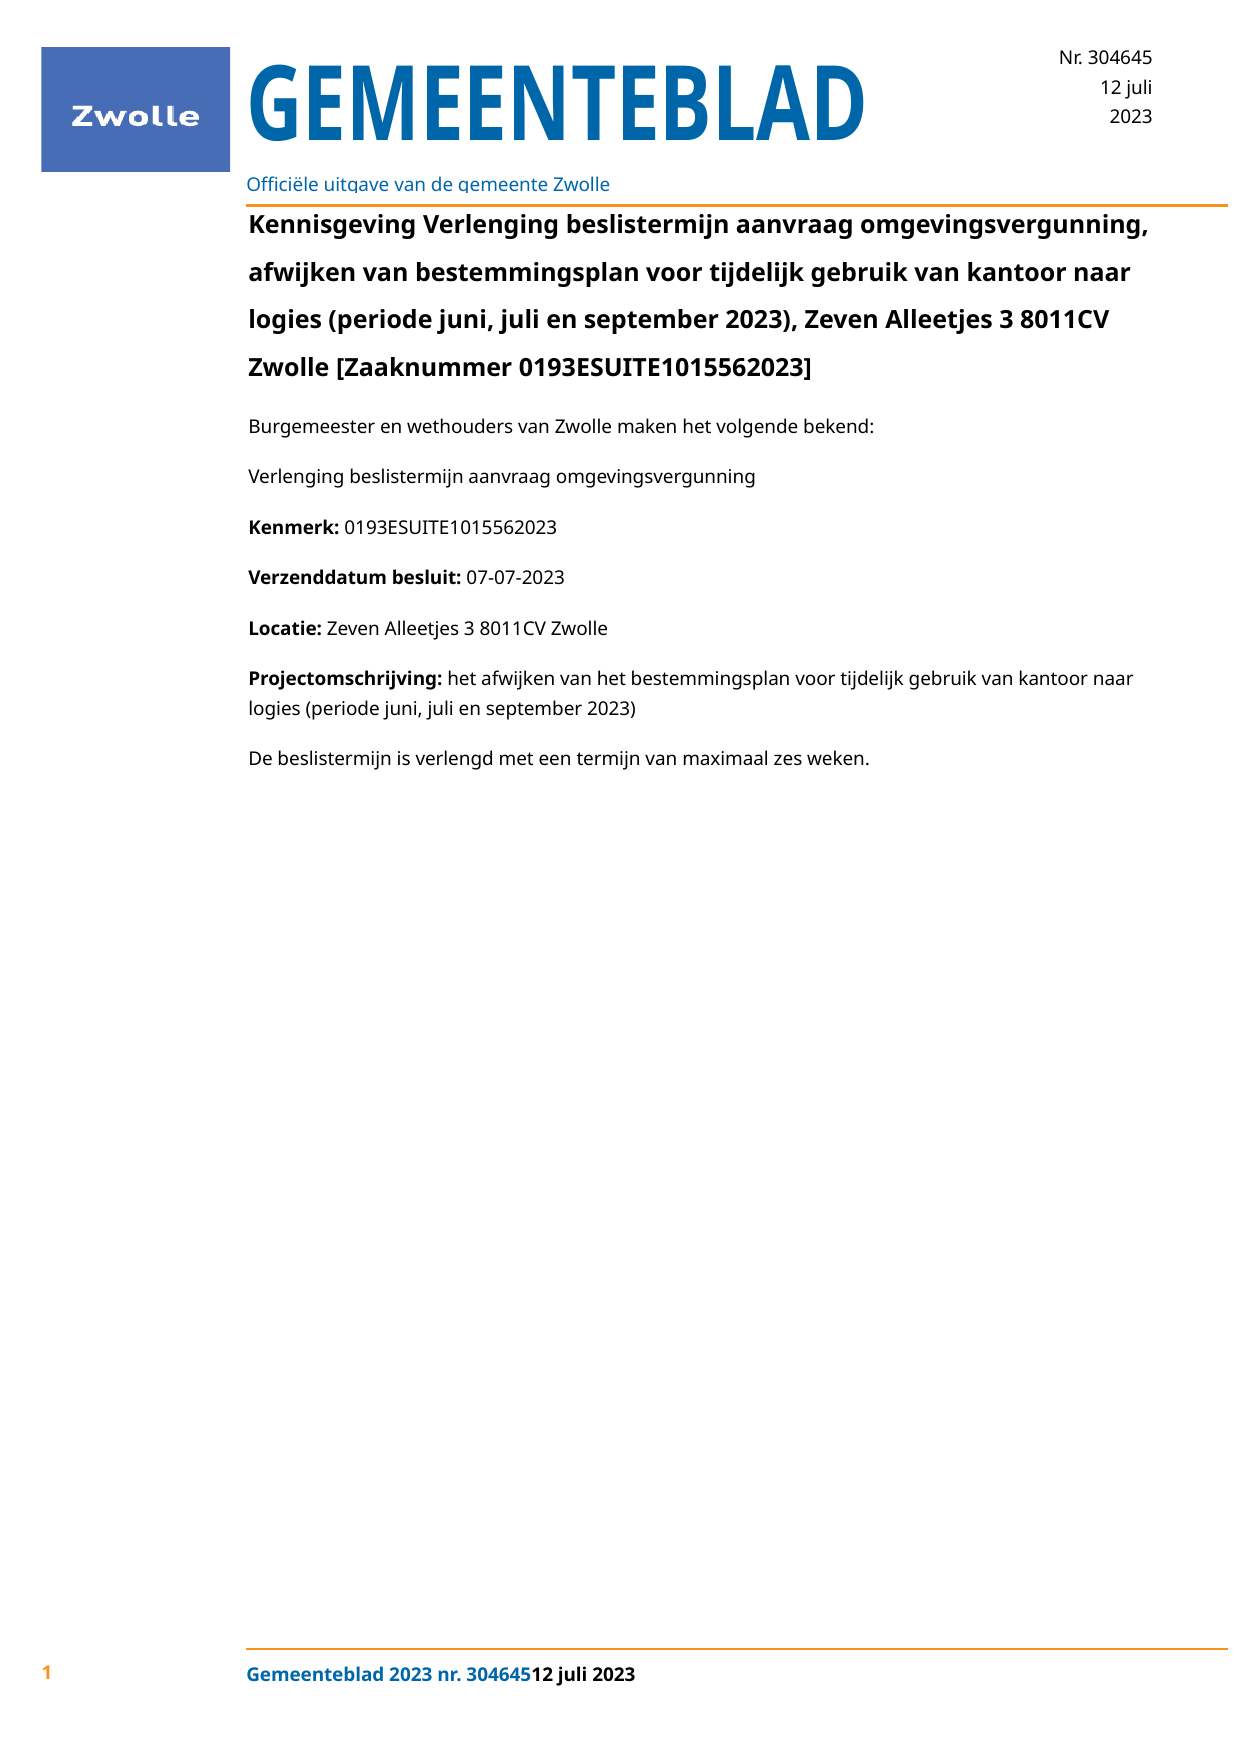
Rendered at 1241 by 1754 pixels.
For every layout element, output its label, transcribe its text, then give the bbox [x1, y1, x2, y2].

text Verlenging beslistermijn aanvraag omgevingsvergunning [248, 463, 1152, 489]
text Kenmerk: 0193ESUITE1015562023 [248, 514, 1152, 540]
text Burgemeester en wethouders van Zwolle maken het volgende bekend: [248, 413, 1152, 439]
text Verzenddatum besluit: 07-07-2023 [248, 564, 1152, 590]
text Projectomschrijving: het afwijken van het bestemmingsplan voor tijdelijk gebruik van kantoor naar logies (periode juni, juli en september 2023) [248, 665, 1152, 721]
text Kennisgeving Verlenging beslistermijn aanvraag omgevingsvergunning, afwijken van bestemmingsplan voor tijdelijk gebruik van kantoor naar logies (periode juni, juli en september 2023), Zeven Alleetjes 3 8011CV Zwolle [Zaaknummer 0193ESUITE1015562023] [248, 207, 1152, 384]
picture [41, 47, 231, 172]
text Locatie: Zeven Alleetjes 3 8011CV Zwolle [248, 615, 1152, 641]
text De beslistermijn is verlengd met een termijn van maximaal zes weken. [248, 745, 1152, 771]
